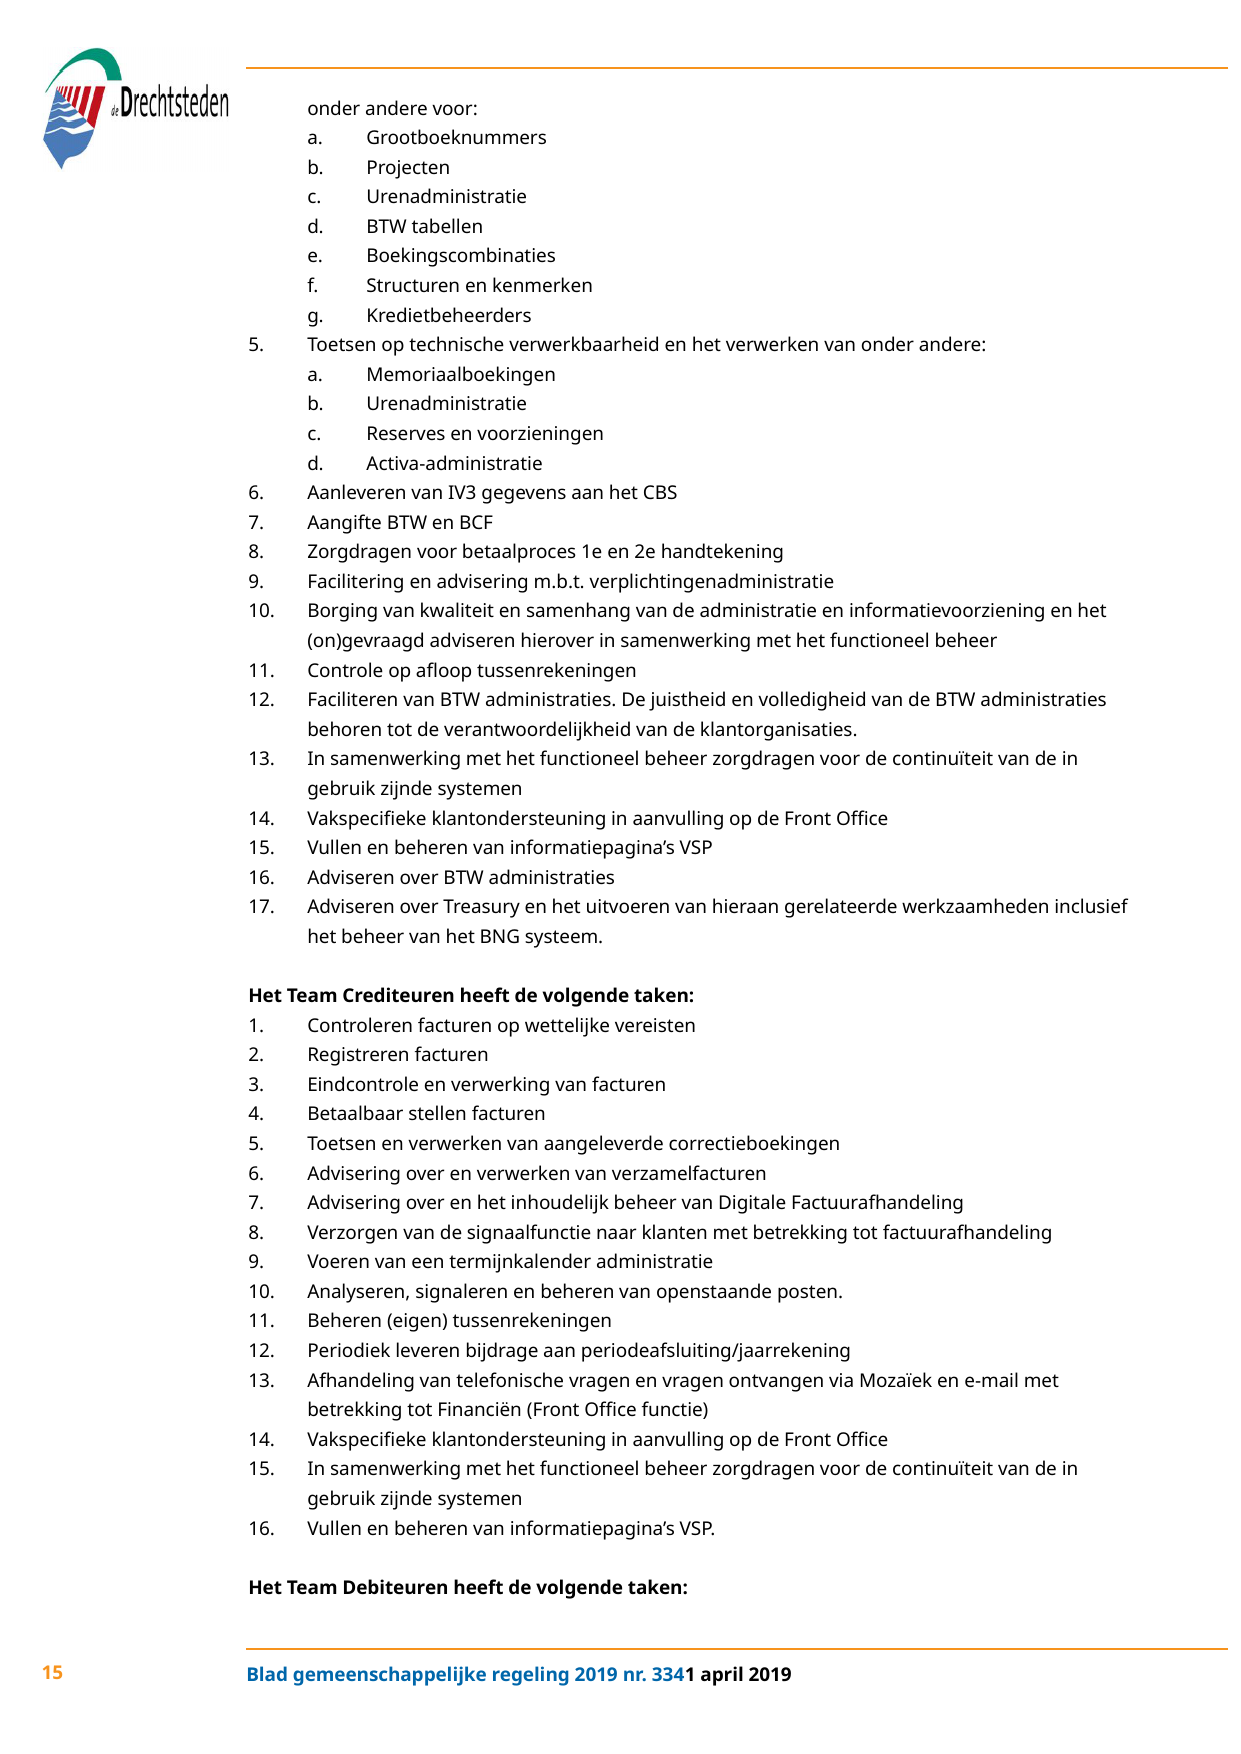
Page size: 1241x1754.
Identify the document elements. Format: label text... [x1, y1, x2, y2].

list Urenadministratie [307, 391, 1152, 416]
list Beheren (eigen) tussenrekeningen [248, 1308, 1152, 1333]
list Registreren facturen [248, 1041, 1152, 1067]
list Memoriaalboekingen [307, 361, 1152, 387]
list Controleren facturen op wettelijke vereisten [248, 1012, 1152, 1038]
list Toetsen en verwerken van aangeleverde correctieboekingen [248, 1130, 1152, 1156]
list Advisering over en het inhoudelijk beheer van Digitale Factuurafhandeling [248, 1189, 1152, 1215]
list Advisering over en verwerken van verzamelfacturen [248, 1160, 1152, 1186]
list Faciliteren van BTW administraties. De juistheid en volledigheid van de BTW administraties behoren tot de verantwoordelijkheid van de klantorganisaties. [248, 686, 1152, 742]
list Aangifte BTW en BCF [248, 509, 1152, 535]
list In samenwerking met het functioneel beheer zorgdragen voor de continuïteit van de in gebruik zijnde systemen [248, 746, 1152, 801]
text Het Team Debiteuren heeft de volgende taken: [248, 1574, 1152, 1600]
list Zorgdragen voor betaalproces 1e en 2e handtekening [248, 538, 1152, 564]
list Urenadministratie [307, 183, 1152, 209]
list Periodiek leveren bijdrage aan periodeafsluiting/jaarrekening [248, 1337, 1152, 1363]
list Afhandeling van telefonische vragen en vragen ontvangen via Mozaïek en e-mail met betrekking tot Financiën (Front Office functie) [248, 1367, 1152, 1422]
text Het Team Crediteuren heeft de volgende taken: [248, 982, 1152, 1008]
list Controle op afloop tussenrekeningen [248, 657, 1152, 683]
list Facilitering en advisering m.b.t. verplichtingenadministratie [248, 568, 1152, 594]
list Grootboeknummers [307, 124, 1152, 150]
list Voeren van een termijnkalender administratie [248, 1248, 1152, 1274]
list onder andere voor: [248, 95, 1152, 121]
list Adviseren over Treasury en het uitvoeren van hieraan gerelateerde werkzaamheden inclusief het beheer van het BNG systeem. [248, 893, 1152, 949]
list Vullen en beheren van informatiepagina’s VSP. [248, 1515, 1152, 1541]
list Vakspecifieke klantondersteuning in aanvulling op de Front Office [248, 1426, 1152, 1452]
list Boekingscombinaties [307, 243, 1152, 268]
list Activa-administratie [307, 450, 1152, 476]
list Projecten [307, 154, 1152, 180]
list Analyseren, signaleren en beheren van openstaande posten. [248, 1278, 1152, 1304]
list Adviseren over BTW administraties [248, 864, 1152, 890]
list Reserves en voorzieningen [307, 420, 1152, 446]
list Toetsen op technische verwerkbaarheid en het verwerken van onder andere: [248, 331, 1152, 357]
list BTW tabellen [307, 213, 1152, 239]
picture [41, 47, 231, 172]
list Eindcontrole en verwerking van facturen [248, 1071, 1152, 1097]
list Vullen en beheren van informatiepagina’s VSP [248, 834, 1152, 860]
list Kredietbeheerders [307, 302, 1152, 328]
list Vakspecifieke klantondersteuning in aanvulling op de Front Office [248, 805, 1152, 831]
list Structuren en kenmerken [307, 272, 1152, 298]
list Verzorgen van de signaalfunctie naar klanten met betrekking tot factuurafhandeling [248, 1219, 1152, 1245]
list In samenwerking met het functioneel beheer zorgdragen voor de continuïteit van de in gebruik zijnde systemen [248, 1456, 1152, 1511]
list Aanleveren van IV3 gegevens aan het CBS [248, 479, 1152, 505]
list Betaalbaar stellen facturen [248, 1101, 1152, 1126]
list Borging van kwaliteit en samenhang van de administratie en informatievoorziening en het (on)gevraagd adviseren hierover in samenwerking met het functioneel beheer [248, 598, 1152, 653]
